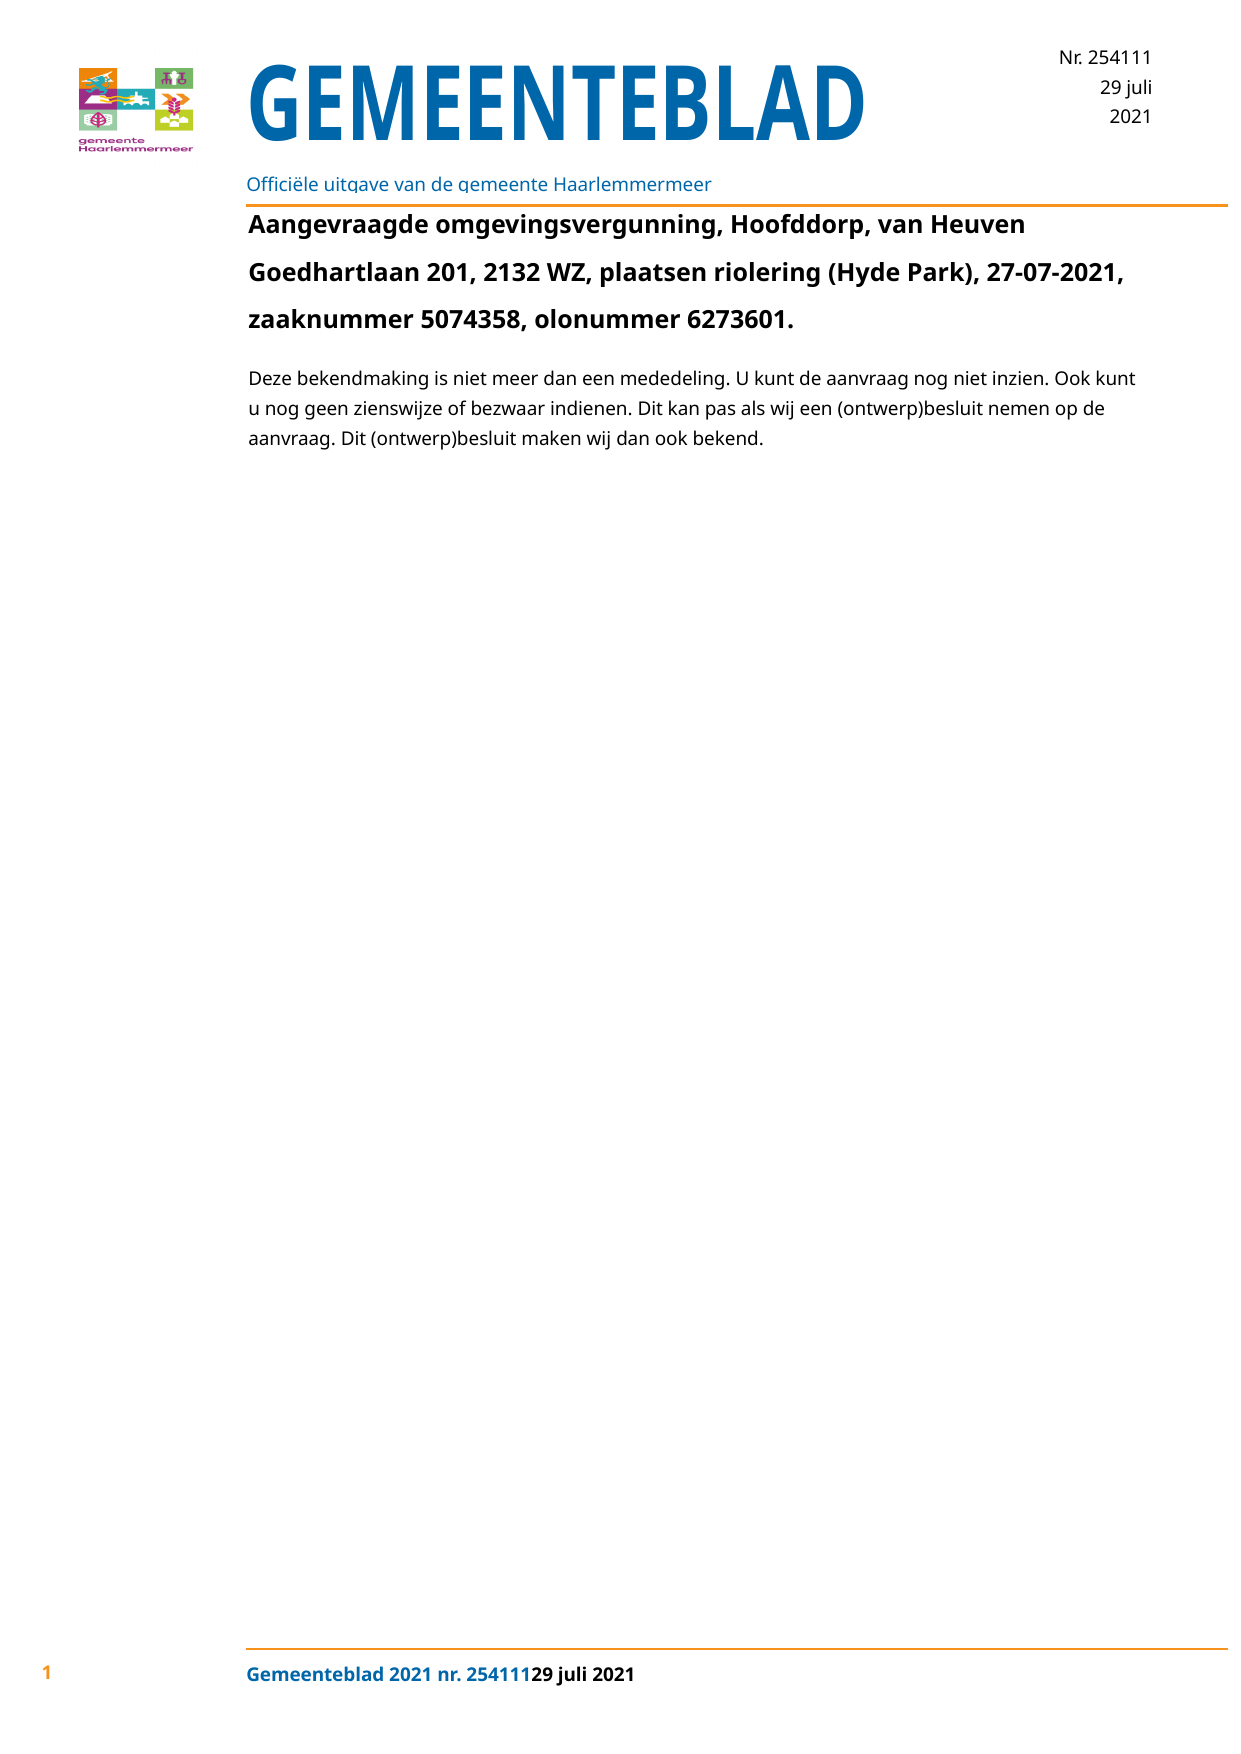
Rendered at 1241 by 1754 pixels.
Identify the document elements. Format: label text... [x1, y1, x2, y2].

text Deze bekendmaking is niet meer dan een mededeling. U kunt de aanvraag nog niet inzien. Ook kunt u nog geen zienswijze of bezwaar indienen. Dit kan pas als wij een (ontwerp)besluit nemen op de aanvraag. Dit (ontwerp)besluit maken wij dan ook bekend. [248, 366, 1152, 450]
picture [41, 47, 231, 172]
text Aangevraagde omgevingsvergunning, Hoofddorp, van Heuven Goedhartlaan 201, 2132 WZ, plaatsen riolering (Hyde Park), 27-07-2021, zaaknummer 5074358, olonummer 6273601. [248, 207, 1152, 336]
